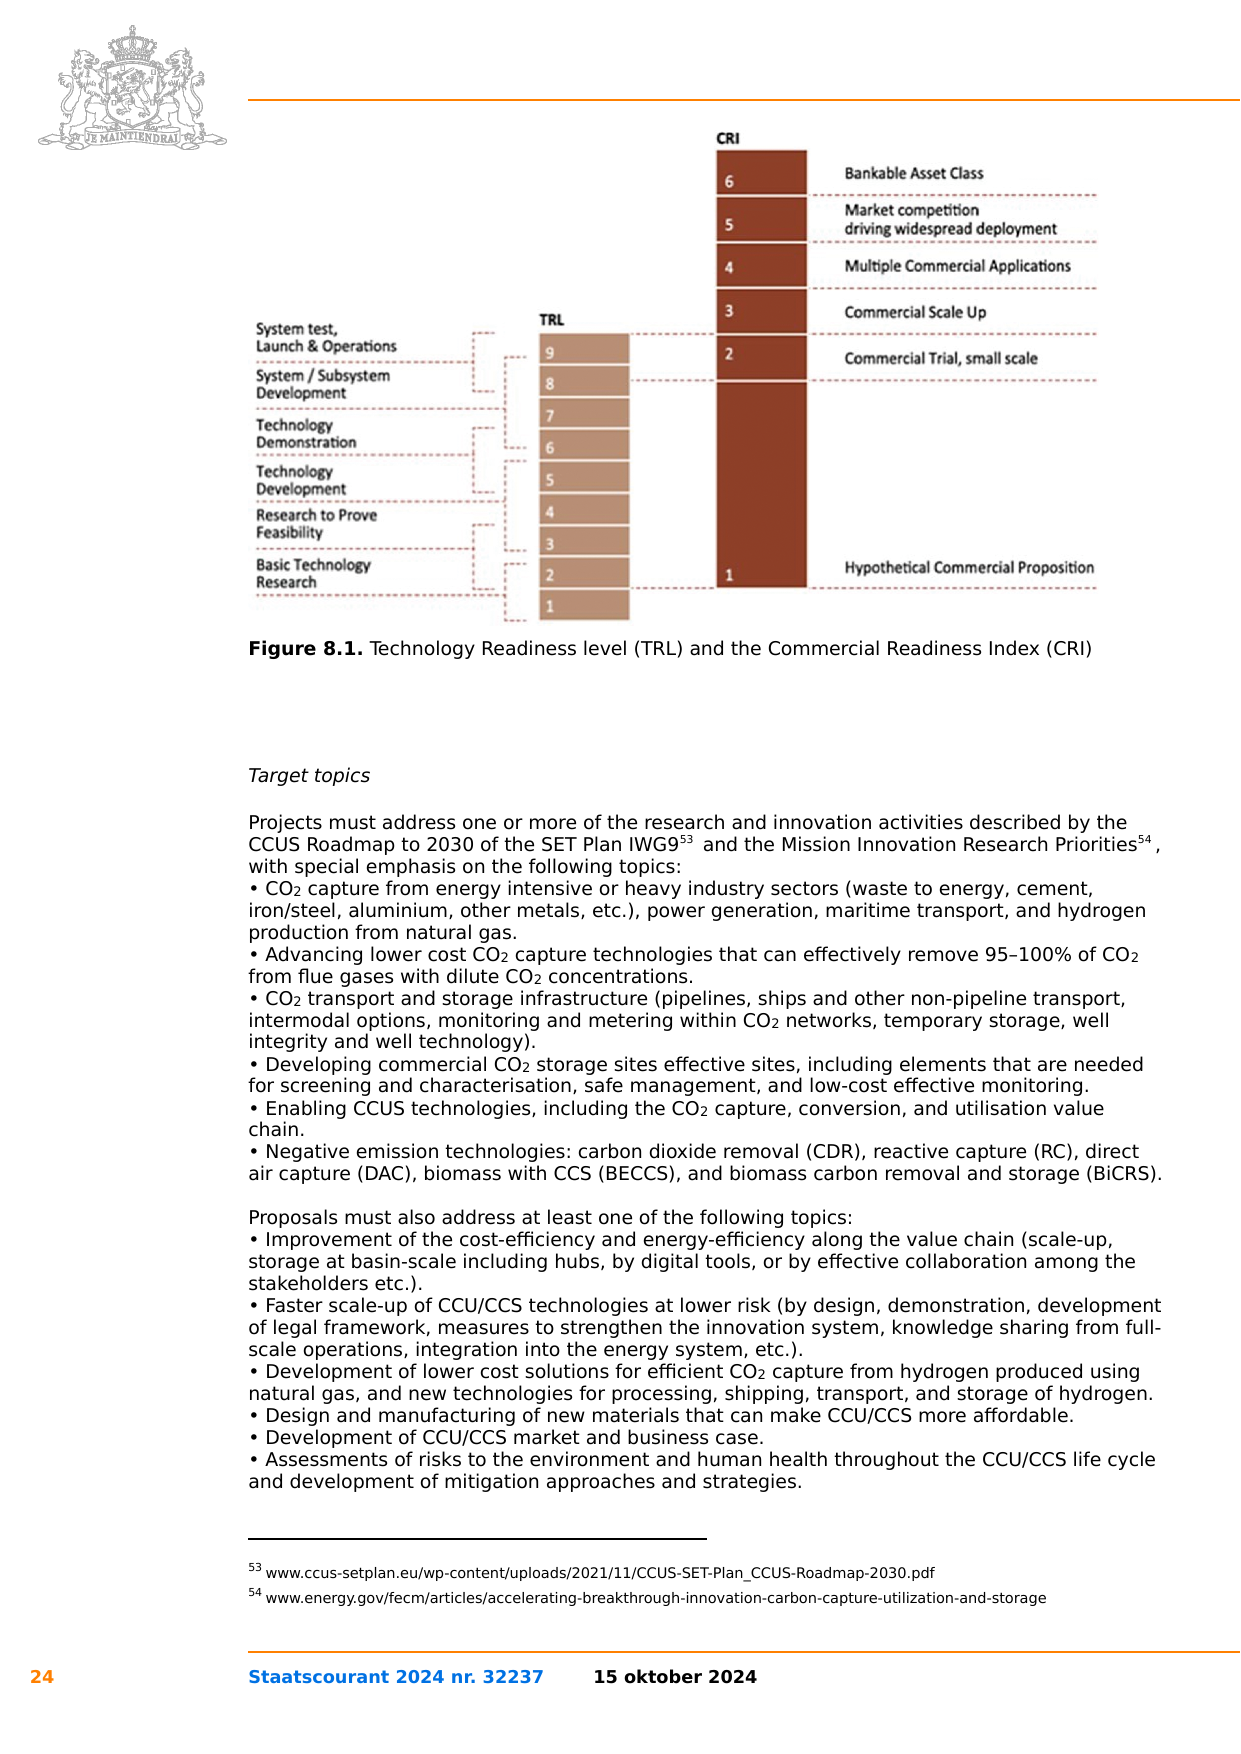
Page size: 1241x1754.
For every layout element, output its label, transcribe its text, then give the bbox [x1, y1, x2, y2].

text • Design and manufacturing of new materials that can make CCU/CCS more affordable. [248, 1405, 1163, 1427]
text • Assessments of risks to the environment and human health throughout the CCU/CCS life cycle and development of mitigation approaches and strategies. [248, 1449, 1163, 1493]
text • Negative emission technologies: carbon dioxide removal (CDR), reactive capture (RC), direct air capture (DAC), biomass with CCS (BECCS), and biomass carbon removal and storage (BiCRS). [248, 1141, 1163, 1185]
subtitle Target topics [248, 765, 1163, 787]
text • Developing commercial CO2 storage sites effective sites, including elements that are needed for screening and characterisation, safe management, and low-cost effective monitoring. [248, 1053, 1163, 1097]
text • Faster scale-up of CCU/CCS technologies at lower risk (by design, demonstration, development of legal framework, measures to strengthen the innovation system, knowledge sharing from full-scale operations, integration into the energy system, etc.). [248, 1295, 1163, 1361]
text Proposals must also address at least one of the following topics: [248, 1207, 1163, 1229]
picture [38, 25, 227, 150]
text • CO2 capture from energy intensive or heavy industry sectors (waste to energy, cement, iron/steel, aluminium, other metals, etc.), power generation, maritime transport, and hydrogen production from natural gas. [248, 878, 1163, 943]
text Figure 8.1. Technology Readiness level (TRL) and the Commercial Readiness Index (CRI) [248, 638, 1098, 660]
text • Improvement of the cost-efficiency and energy-efficiency along the value chain (scale-up, storage at basin-scale including hubs, by digital tools, or by effective collaboration among the stakeholders etc.). [248, 1229, 1163, 1295]
picture [248, 130, 1099, 626]
text • Development of lower cost solutions for efficient CO2 capture from hydrogen produced using natural gas, and new technologies for processing, shipping, transport, and storage of hydrogen. [248, 1361, 1163, 1405]
text www.ccus-setplan.eu/wp-content/uploads/2021/11/CCUS-SET-Plan_CCUS-Roadmap-2030.pdf [248, 1561, 1163, 1583]
text www.energy.gov/fecm/articles/accelerating-breakthrough-innovation-carbon-capture-utilization-and-storage [248, 1586, 1163, 1608]
text • Development of CCU/CCS market and business case. [248, 1427, 1163, 1449]
text • Advancing lower cost CO2 capture technologies that can effectively remove 95–100% of CO2 from flue gases with dilute CO2 concentrations. [248, 943, 1163, 987]
text Projects must address one or more of the research and innovation activities described by the CCUS Roadmap to 2030 of the SET Plan IWG9 and the Mission Innovation Research Priorities, with special emphasis on the following topics: [248, 812, 1163, 878]
text • Enabling CCUS technologies, including the CO2 capture, conversion, and utilisation value chain. [248, 1097, 1163, 1141]
text • CO2 transport and storage infrastructure (pipelines, ships and other non-pipeline transport, intermodal options, monitoring and metering within CO2 networks, temporary storage, well integrity and well technology). [248, 987, 1163, 1053]
